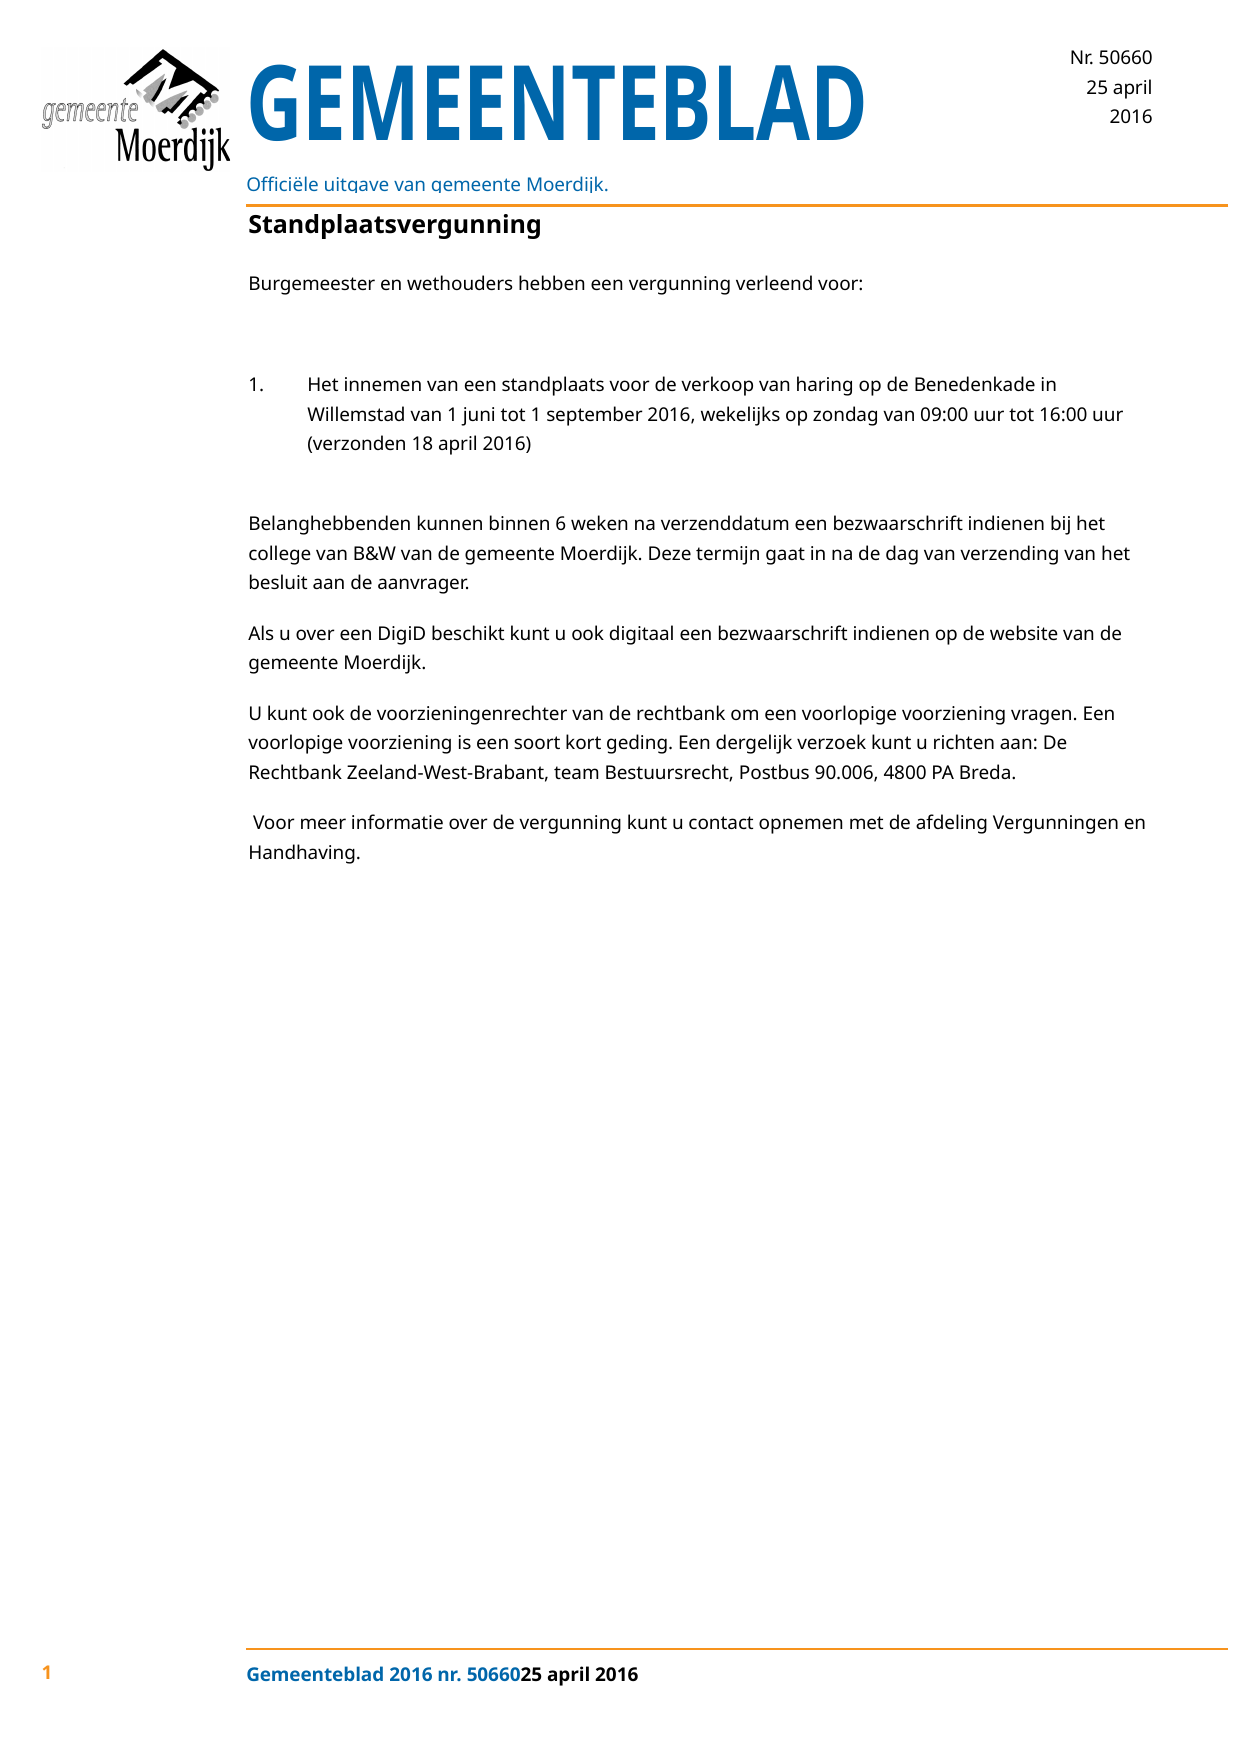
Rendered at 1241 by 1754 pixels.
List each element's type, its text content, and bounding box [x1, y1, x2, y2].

text Burgemeester en wethouders hebben een ­vergunning verleend voor: [248, 270, 1152, 296]
text Als u over een DigiD beschikt kunt u ook digitaal een bezwaarschrift indienen op de website van de gemeente Moerdijk. [248, 620, 1152, 675]
picture [41, 47, 231, 172]
text Voor meer informatie over de vergunning kunt u contact opnemen met de afdeling Vergunningen en Handhaving. [248, 809, 1152, 865]
list Het innemen van een standplaats voor de verkoop van haring op de Benedenkade in Willemstad van 1 juni tot 1 september 2016, wekelijks op zondag van 09:00 uur tot 16:00 uur (verzonden 18 april 2016) [248, 371, 1152, 456]
text Standplaatsvergunning [248, 207, 1152, 241]
text Belanghebbenden kunnen binnen 6 weken na verzenddatum een bezwaarschrift indienen bij het college van B&W van de gemeente Moerdijk. Deze termijn gaat in na de dag van verzending van het besluit aan de aanvrager. [248, 510, 1152, 595]
text U kunt ook de voorzieningenrechter van de rechtbank om een voorlopige voorziening vragen. Een voorlopige voorziening is een soort kort geding. Een dergelijk verzoek kunt u richten aan: De Rechtbank Zeeland-West-Brabant, team Bestuursrecht, Postbus 90.006, 4800 PA Breda. [248, 700, 1152, 785]
